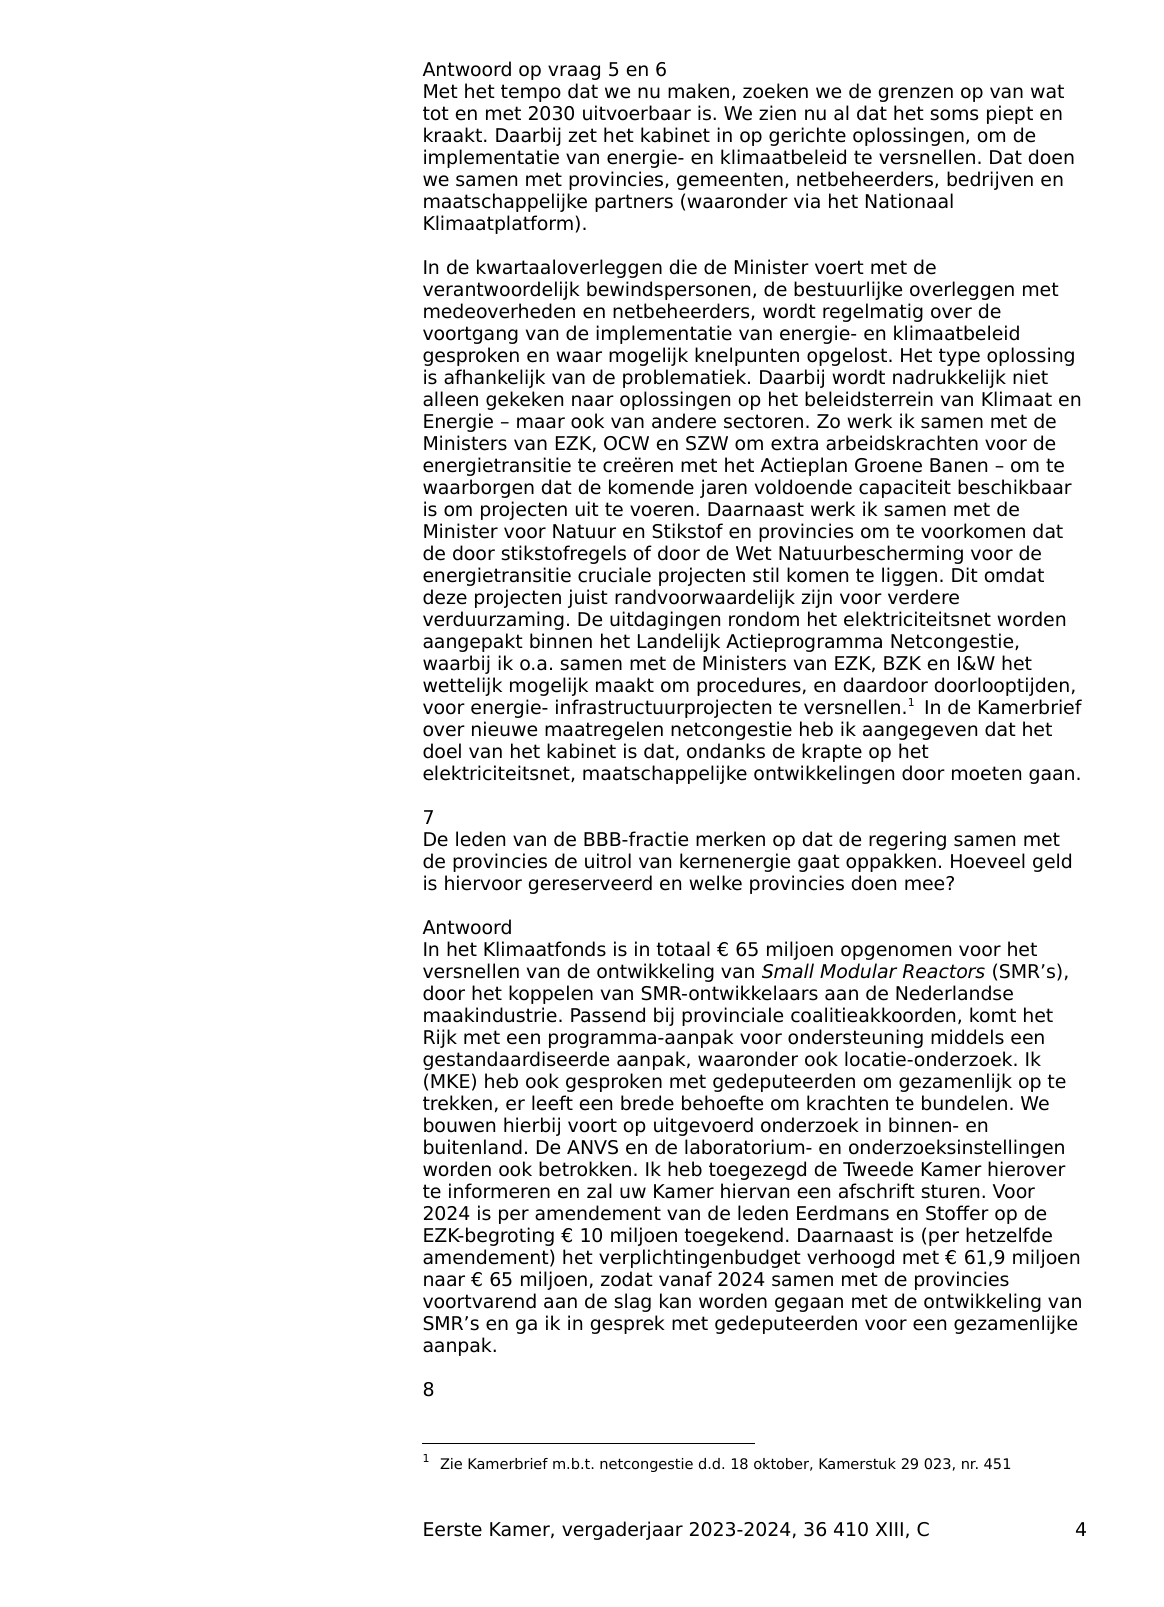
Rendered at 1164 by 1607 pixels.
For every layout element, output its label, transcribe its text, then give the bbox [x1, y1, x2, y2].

text 7 [422, 807, 1087, 829]
text In het Klimaatfonds is in totaal € 65 miljoen opgenomen voor het versnellen van de ontwikkeling van Small Modular Reactors (SMR’s), door het koppelen van SMR-ontwikkelaars aan de Nederlandse maakindustrie. Passend bij provinciale coalitieakkoorden, komt het Rijk met een programma-aanpak voor ondersteuning middels een gestandaardiseerde aanpak, waaronder ook locatie-onderzoek. Ik (MKE) heb ook gesproken met gedeputeerden om gezamenlijk op te trekken, er leeft een brede behoefte om krachten te bundelen. We bouwen hierbij voort op uitgevoerd onderzoek in binnen- en buitenland. De ANVS en de laboratorium- en onderzoeksinstellingen worden ook betrokken. Ik heb toegezegd de Tweede Kamer hierover te informeren en zal uw Kamer hiervan een afschrift sturen. Voor 2024 is per amendement van de leden Eerdmans en Stoffer op de EZK-begroting € 10 miljoen toegekend. Daarnaast is (per hetzelfde amendement) het verplichtingenbudget verhoogd met € 61,9 miljoen naar € 65 miljoen, zodat vanaf 2024 samen met de provincies voortvarend aan de slag kan worden gegaan met de ontwikkeling van SMR’s en ga ik in gesprek met gedeputeerden voor een gezamenlijke aanpak. [422, 939, 1087, 1356]
text De leden van de BBB-fractie merken op dat de regering samen met de provincies de uitrol van kernenergie gaat oppakken. Hoeveel geld is hiervoor gereserveerd en welke provincies doen mee? [422, 829, 1087, 895]
text 8 [422, 1379, 1087, 1401]
text Antwoord [422, 917, 1087, 939]
text Antwoord op vraag 5 en 6 [422, 59, 1087, 81]
text In de kwartaaloverleggen die de Minister voert met de verantwoordelijk bewindspersonen, de bestuurlijke overleggen met medeoverheden en netbeheerders, wordt regelmatig over de voortgang van de implementatie van energie- en klimaatbeleid gesproken en waar mogelijk knelpunten opgelost. Het type oplossing is afhankelijk van de problematiek. Daarbij wordt nadrukkelijk niet alleen gekeken naar oplossingen op het beleidsterrein van Klimaat en Energie – maar ook van andere sectoren. Zo werk ik samen met de Ministers van EZK, OCW en SZW om extra arbeidskrachten voor de energietransitie te creëren met het Actieplan Groene Banen – om te waarborgen dat de komende jaren voldoende capaciteit beschikbaar is om projecten uit te voeren. Daarnaast werk ik samen met de Minister voor Natuur en Stikstof en provincies om te voorkomen dat de door stikstofregels of door de Wet Natuurbescherming voor de energietransitie cruciale projecten stil komen te liggen. Dit omdat deze projecten juist randvoorwaardelijk zijn voor verdere verduurzaming. De uitdagingen rondom het elektriciteitsnet worden aangepakt binnen het Landelijk Actieprogramma Netcongestie, waarbij ik o.a. samen met de Ministers van EZK, BZK en I&W het wettelijk mogelijk maakt om procedures, en daardoor doorlooptijden, voor energie- infrastructuurprojecten te versnellen. In de Kamerbrief over nieuwe maatregelen netcongestie heb ik aangegeven dat het doel van het kabinet is dat, ondanks de krapte op het elektriciteitsnet, maatschappelijke ontwikkelingen door moeten gaan. [422, 257, 1087, 784]
text Met het tempo dat we nu maken, zoeken we de grenzen op van wat tot en met 2030 uitvoerbaar is. We zien nu al dat het soms piept en kraakt. Daarbij zet het kabinet in op gerichte oplossingen, om de implementatie van energie- en klimaatbeleid te versnellen. Dat doen we samen met provincies, gemeenten, netbeheerders, bedrijven en maatschappelijke partners (waaronder via het Nationaal Klimaatplatform). [422, 81, 1087, 235]
text Zie Kamerbrief m.b.t. netcongestie d.d. 18 oktober, Kamerstuk 29 023, nr. 451 [422, 1452, 1087, 1474]
